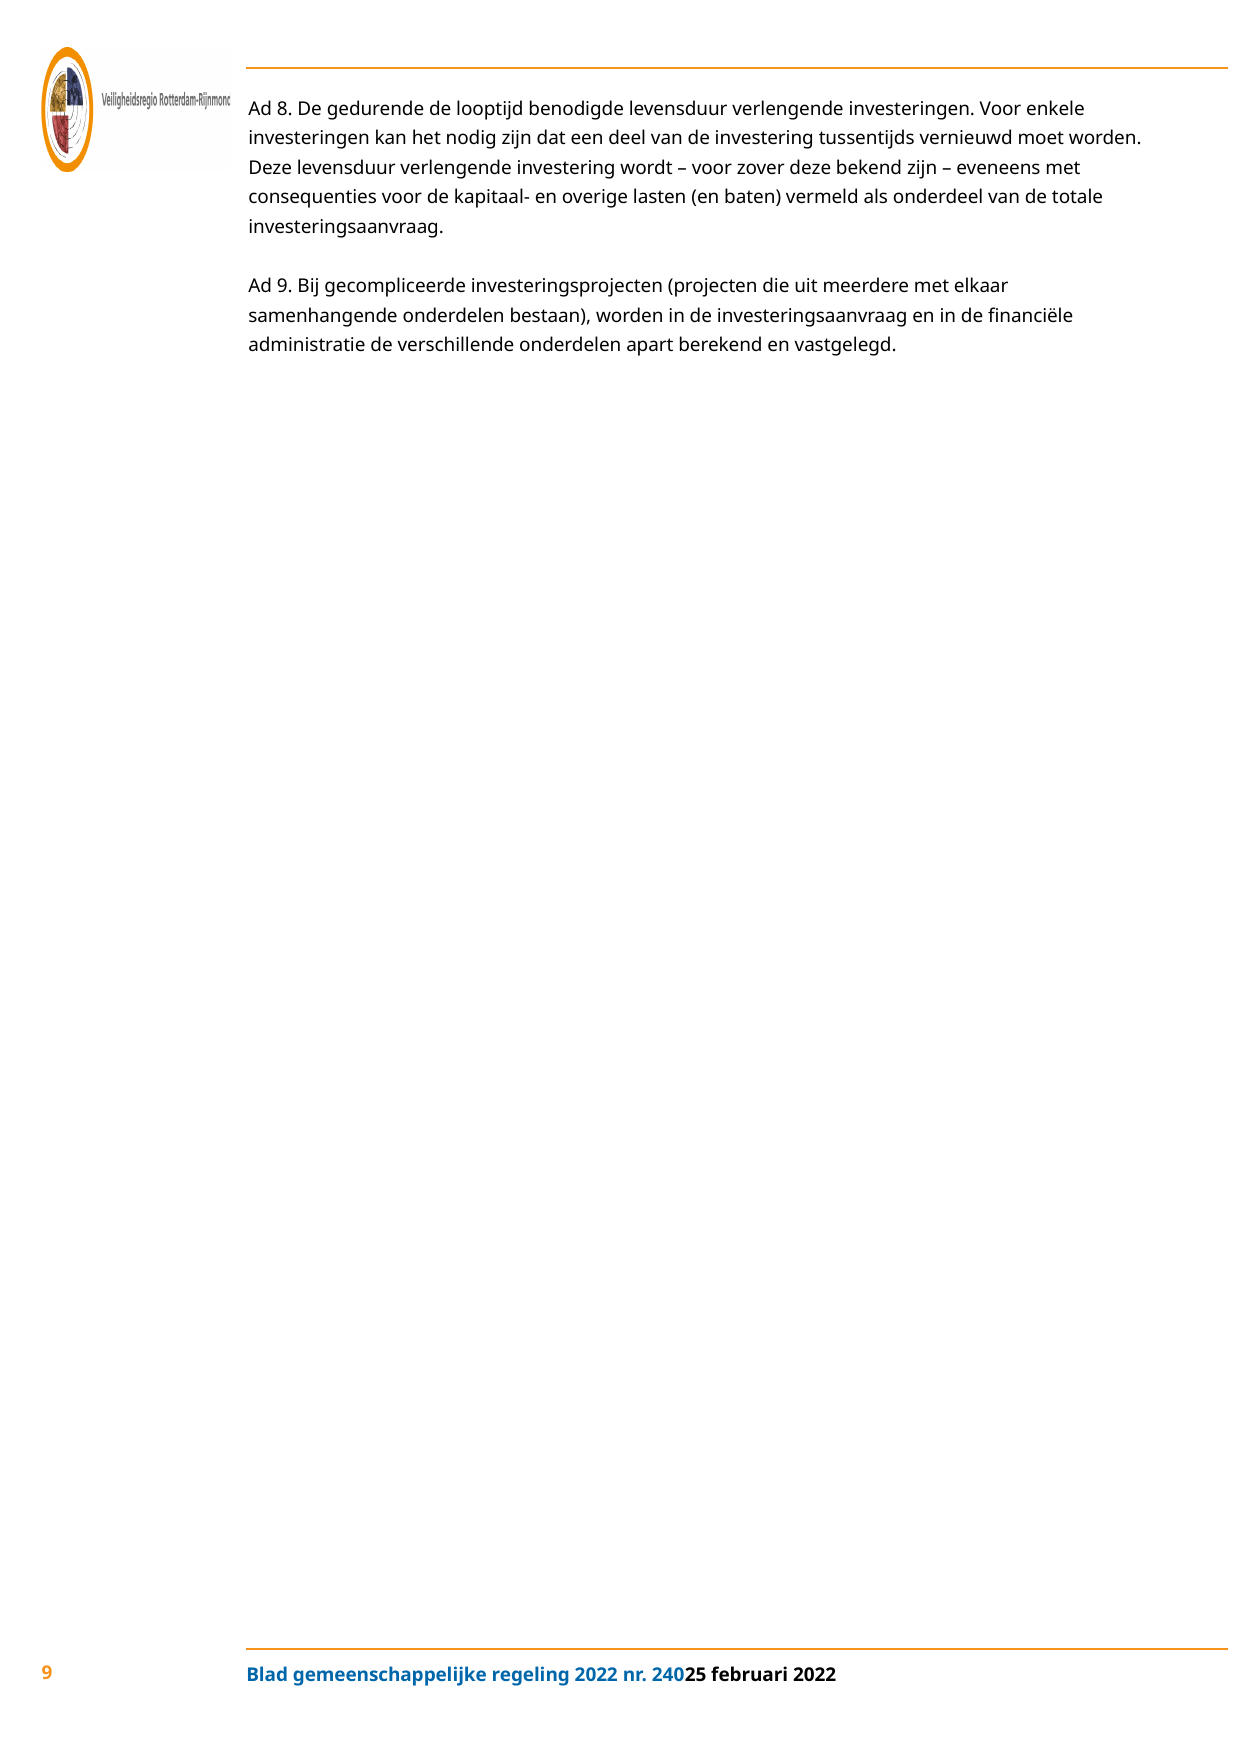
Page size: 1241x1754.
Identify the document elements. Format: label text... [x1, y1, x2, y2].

picture [41, 47, 231, 172]
text Ad 9. Bij gecompliceerde investeringsprojecten (projecten die uit meerdere met elkaar samenhangende onderdelen bestaan), worden in de investeringsaanvraag en in de financiële administratie de verschillende onderdelen apart berekend en vastgelegd. [248, 272, 1152, 357]
text Ad 8. De gedurende de looptijd benodigde levensduur verlengende investeringen. Voor enkele investeringen kan het nodig zijn dat een deel van de investering tussentijds vernieuwd moet worden. Deze levensduur verlengende investering wordt – voor zover deze bekend zijn – eveneens met consequenties voor de kapitaal- en overige lasten (en baten) vermeld als onderdeel van de totale investeringsaanvraag. [248, 95, 1152, 239]
